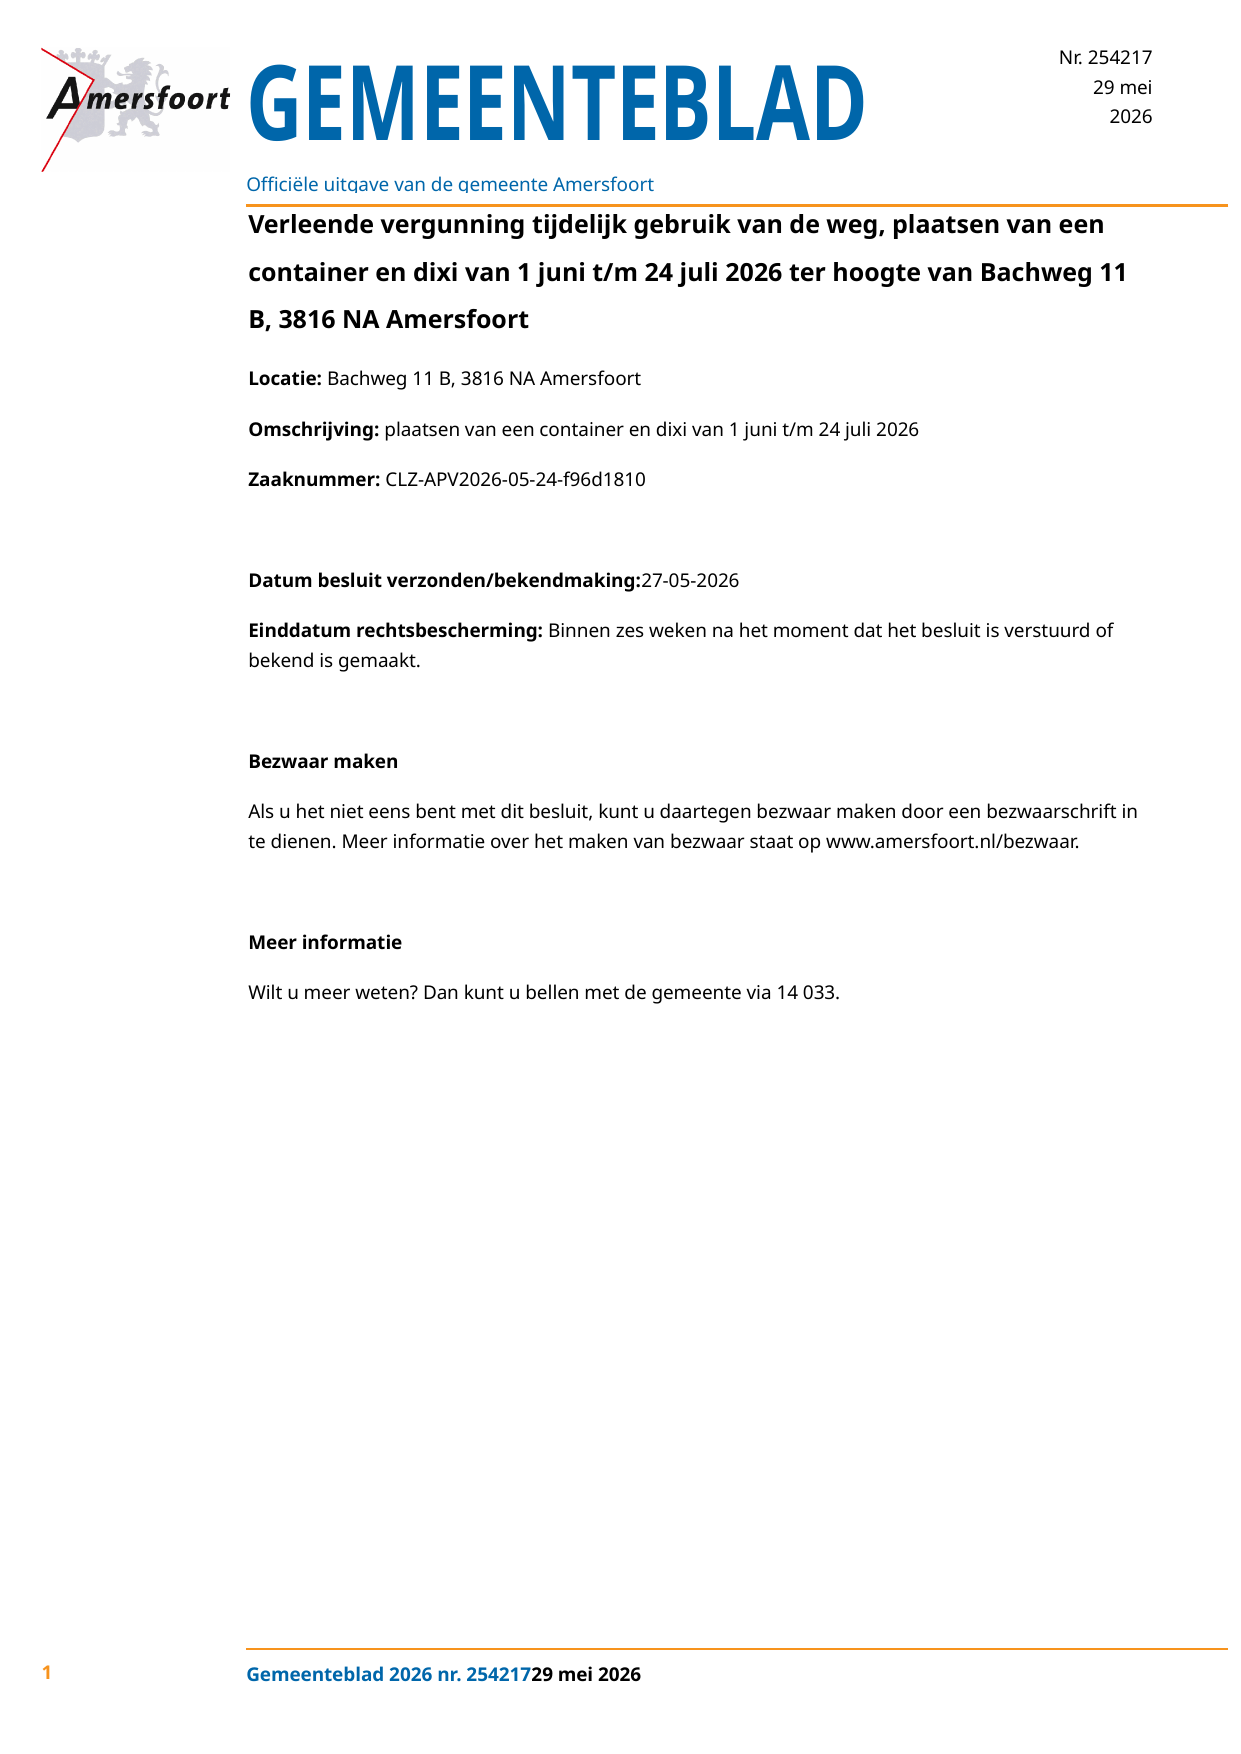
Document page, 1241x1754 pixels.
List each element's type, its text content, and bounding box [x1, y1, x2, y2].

text Datum besluit verzonden/bekendmaking:27-05-2026 [248, 567, 1152, 593]
text Omschrijving: plaatsen van een container en dixi van 1 juni t/m 24 juli 2026 [248, 416, 1152, 442]
text Als u het niet eens bent met dit besluit, kunt u daartegen bezwaar maken door een bezwaarschrift in te dienen. Meer informatie over het maken van bezwaar staat op www.amersfoort.nl/bezwaar. [248, 798, 1152, 854]
text Verleende vergunning tijdelijk gebruik van de weg, plaatsen van een container en dixi van 1 juni t/m 24 juli 2026 ter hoogte van Bachweg 11 B, 3816 NA Amersfoort [248, 207, 1152, 336]
text Locatie: Bachweg 11 B, 3816 NA Amersfoort [248, 366, 1152, 391]
text Wilt u meer weten? Dan kunt u bellen met de gemeente via 14 033. [248, 979, 1152, 1005]
text Einddatum rechtsbescherming: Binnen zes weken na het moment dat het besluit is verstuurd of bekend is gemaakt. [248, 618, 1152, 673]
text Meer informatie [248, 929, 1152, 954]
picture [41, 47, 231, 172]
text Zaaknummer: CLZ-APV2026-05-24-f96d1810 [248, 466, 1152, 492]
text Bezwaar maken [248, 748, 1152, 774]
